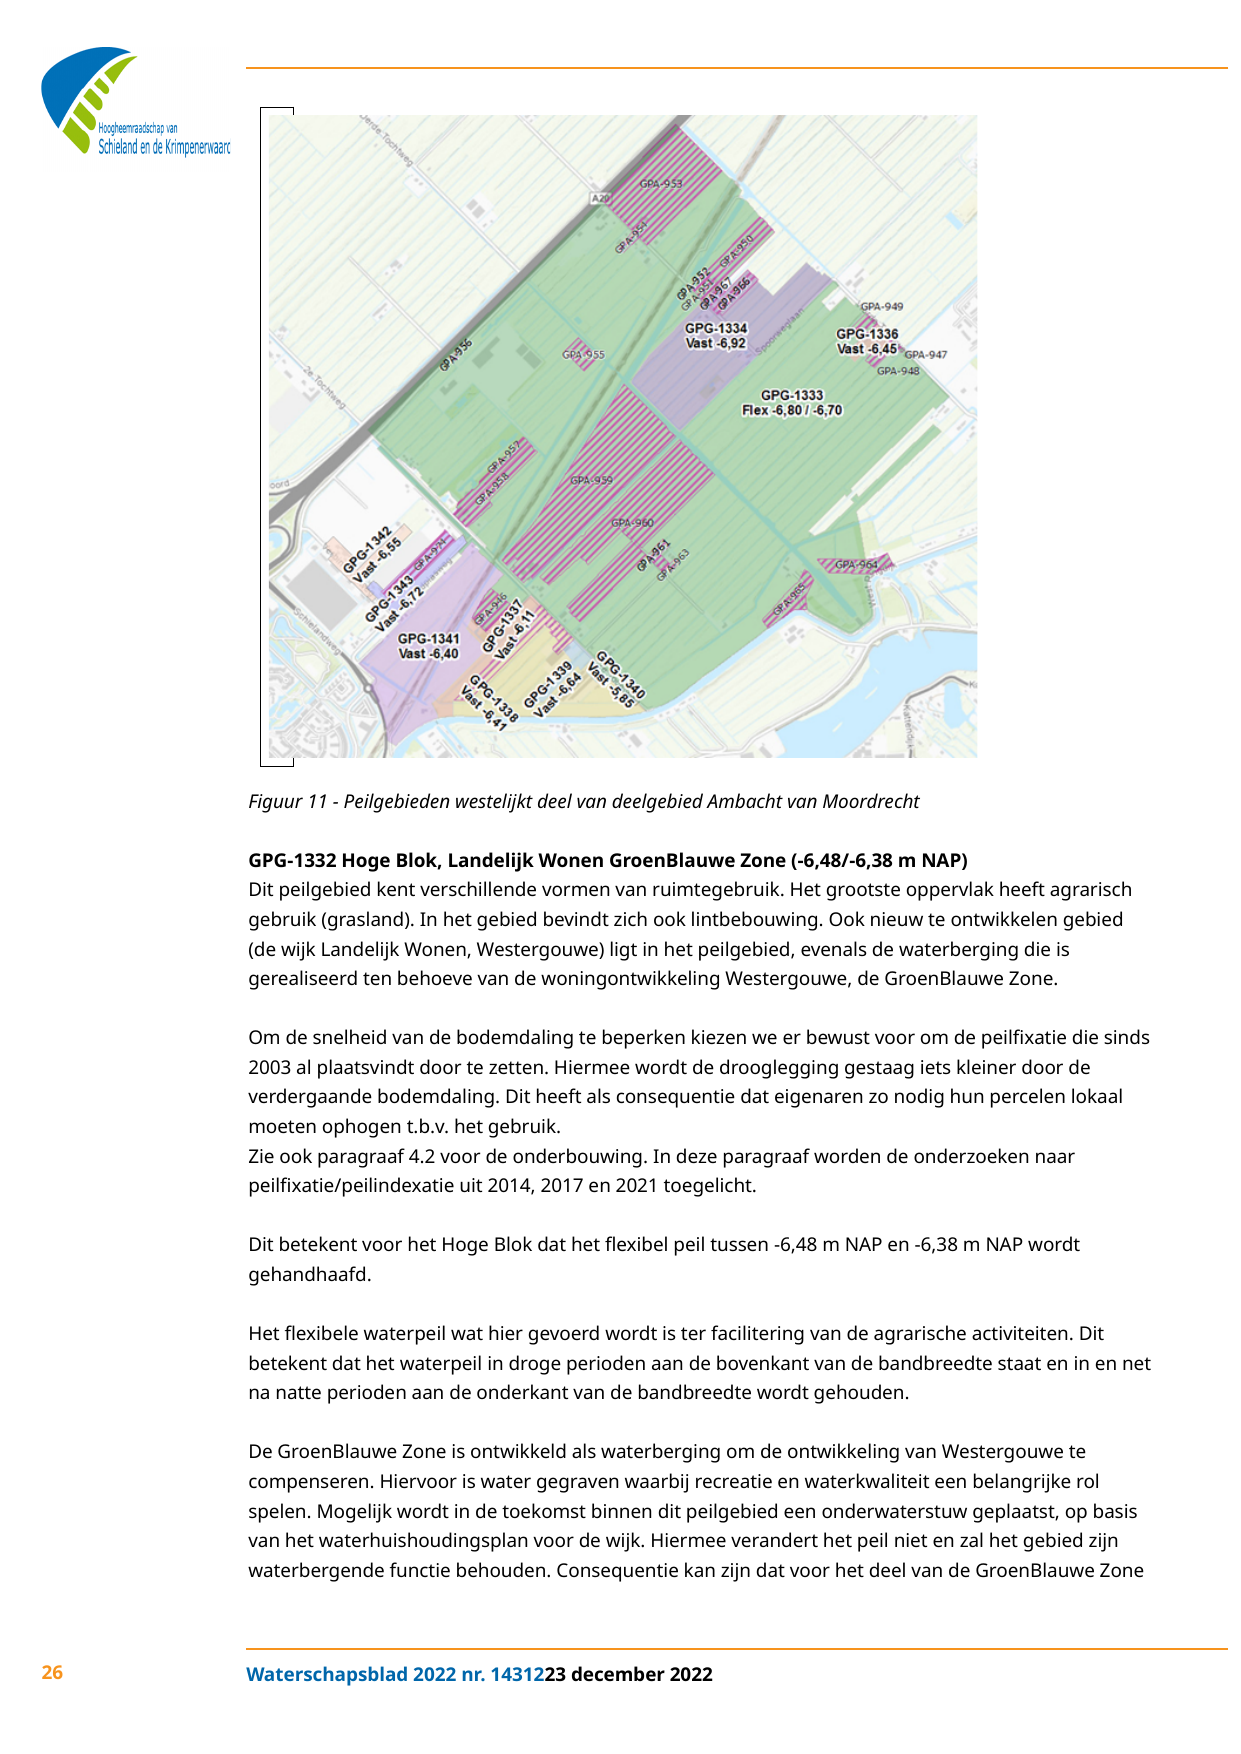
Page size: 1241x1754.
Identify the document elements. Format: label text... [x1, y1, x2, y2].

text Om de snelheid van de bodemdaling te beperken kiezen we er bewust voor om de peilfixatie die sinds 2003 al plaatsvindt door te zetten. Hiermee wordt de drooglegging gestaag iets kleiner door de verdergaande bodemdaling. Dit heeft als consequentie dat eigenaren zo nodig hun percelen lokaal moeten ophogen t.b.v. het gebruik. [248, 1024, 1152, 1139]
text Het flexibele waterpeil wat hier gevoerd wordt is ter facilitering van de agrarische activiteiten. Dit betekent dat het waterpeil in droge perioden aan de bovenkant van de bandbreedte staat en in en net na natte perioden aan de onderkant van de bandbreedte wordt gehouden. [248, 1320, 1152, 1405]
text De GroenBlauwe Zone is ontwikkeld als waterberging om de ontwikkeling van Westergouwe te compenseren. Hiervoor is water gegraven waarbij recreatie en waterkwaliteit een belangrijke rol spelen. Mogelijk wordt in de toekomst binnen dit peilgebied een onderwaterstuw geplaatst, op basis van het waterhuishoudingsplan voor de wijk. Hiermee verandert het peil niet en zal het gebied zijn waterbergende functie behouden. Consequentie kan zijn dat voor het deel van de GroenBlauwe Zone [248, 1439, 1152, 1583]
text Figuur 11 - Peilgebieden westelijkt deel van deelgebied Ambacht van Moordrecht [248, 788, 1152, 814]
text Zie ook paragraaf 4.2 voor de onderbouwing. In deze paragraaf worden de onderzoeken naar peilfixatie/peilindexatie uit 2014, 2017 en 2021 toegelicht. [248, 1143, 1152, 1198]
picture [268, 115, 978, 758]
picture [41, 47, 231, 172]
text GPG-1332 Hoge Blok, Landelijk Wonen GroenBlauwe Zone (-6,48/-6,38 m NAP) [248, 847, 1152, 873]
text Dit betekent voor het Hoge Blok dat het flexibel peil tussen -6,48 m NAP en -6,38 m NAP wordt gehandhaafd. [248, 1232, 1152, 1287]
text Dit peilgebied kent verschillende vormen van ruimtegebruik. Het grootste oppervlak heeft agrarisch gebruik (grasland). In het gebied bevindt zich ook lintbebouwing. Ook nieuw te ontwikkelen gebied (de wijk Landelijk Wonen, Westergouwe) ligt in het peilgebied, evenals de waterberging die is gerealiseerd ten behoeve van de woningontwikkeling Westergouwe, de GroenBlauwe Zone. [248, 877, 1152, 991]
